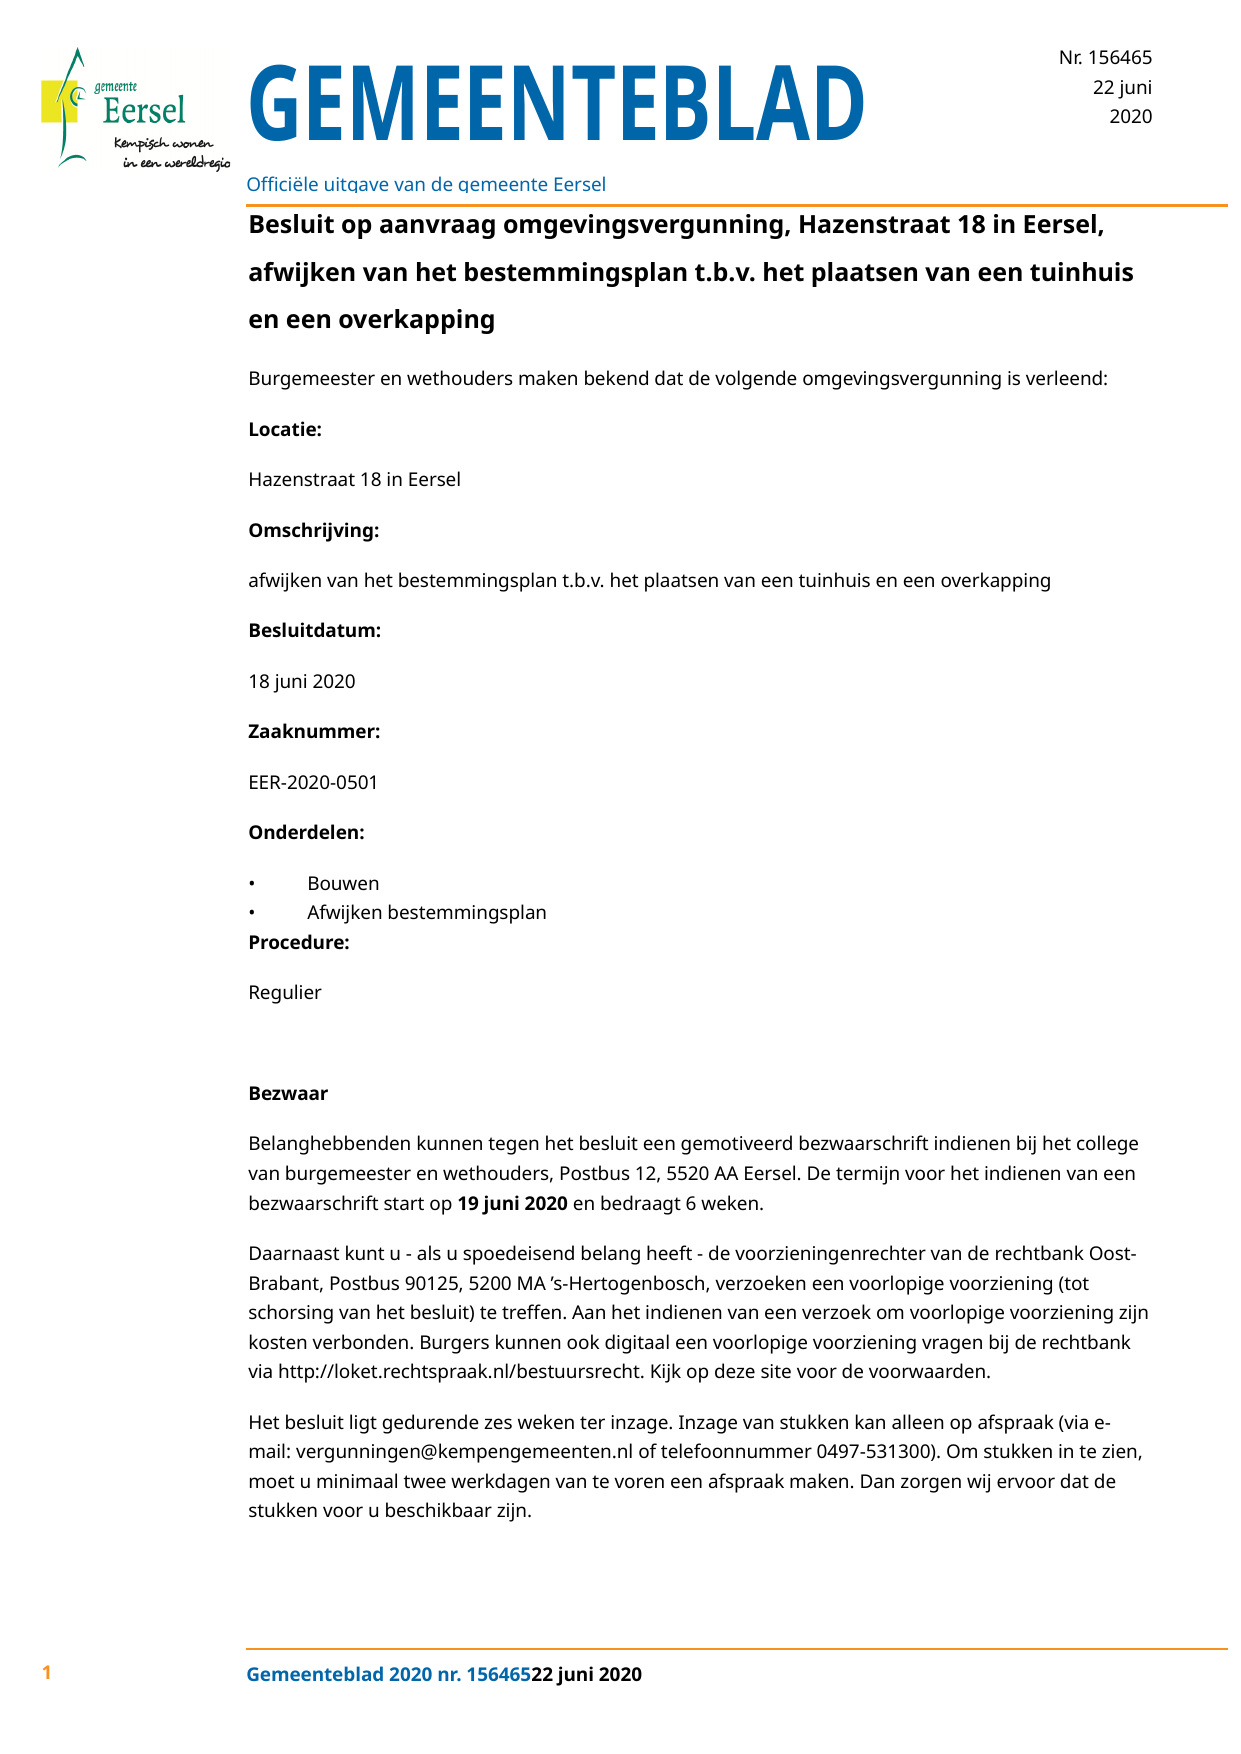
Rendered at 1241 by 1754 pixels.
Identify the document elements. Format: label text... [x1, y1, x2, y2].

picture [41, 47, 231, 172]
text Belanghebbenden kunnen tegen het besluit een gemotiveerd bezwaarschrift indienen bij het college van burgemeester en wethouders, Postbus 12, 5520 AA Eersel. De termijn voor het indienen van een bezwaarschrift start op 19 juni 2020 en bedraagt 6 weken. [248, 1131, 1152, 1215]
text afwijken van het bestemmingsplan t.b.v. het plaatsen van een tuinhuis en een overkapping [248, 567, 1152, 593]
list Bouwen [248, 870, 1152, 895]
text Omschrijving: [248, 517, 1152, 542]
text Hazenstraat 18 in Eersel [248, 466, 1152, 492]
text Besluitdatum: [248, 618, 1152, 643]
text EER-2020-0501 [248, 769, 1152, 794]
text Onderdelen: [248, 819, 1152, 845]
list Afwijken bestemmingsplan [248, 899, 1152, 925]
text Zaaknummer: [248, 718, 1152, 744]
text Besluit op aanvraag omgevingsvergunning, Hazenstraat 18 in Eersel, afwijken van het bestemmingsplan t.b.v. het plaatsen van een tuinhuis en een overkapping [248, 207, 1152, 336]
text 18 juni 2020 [248, 668, 1152, 694]
text Daarnaast kunt u - als u spoedeisend belang heeft - de voorzieningenrechter van de rechtbank Oost-Brabant, Postbus 90125, 5200 MA ’s-Hertogenbosch, verzoeken een voorlopige voorziening (tot schorsing van het besluit) te treffen. Aan het indienen van een verzoek om voorlopige voorziening zijn kosten verbonden. Burgers kunnen ook digitaal een voorlopige voorziening vragen bij de rechtbank via http://loket.rechtspraak.nl/bestuursrecht. Kijk op deze site voor de voorwaarden. [248, 1240, 1152, 1384]
text Het besluit ligt gedurende zes weken ter inzage. Inzage van stukken kan alleen op afspraak (via e-mail: vergunningen@kempengemeenten.nl of telefoonnummer 0497-531300). Om stukken in te zien, moet u minimaal twee werkdagen van te voren een afspraak maken. Dan zorgen wij ervoor dat de stukken voor u beschikbaar zijn. [248, 1409, 1152, 1523]
text Locatie: [248, 416, 1152, 442]
text Burgemeester en wethouders maken bekend dat de volgende omgevingsvergunning is verleend: [248, 366, 1152, 391]
text Regulier [248, 979, 1152, 1005]
text Bezwaar [248, 1080, 1152, 1106]
text Procedure: [248, 929, 1152, 954]
